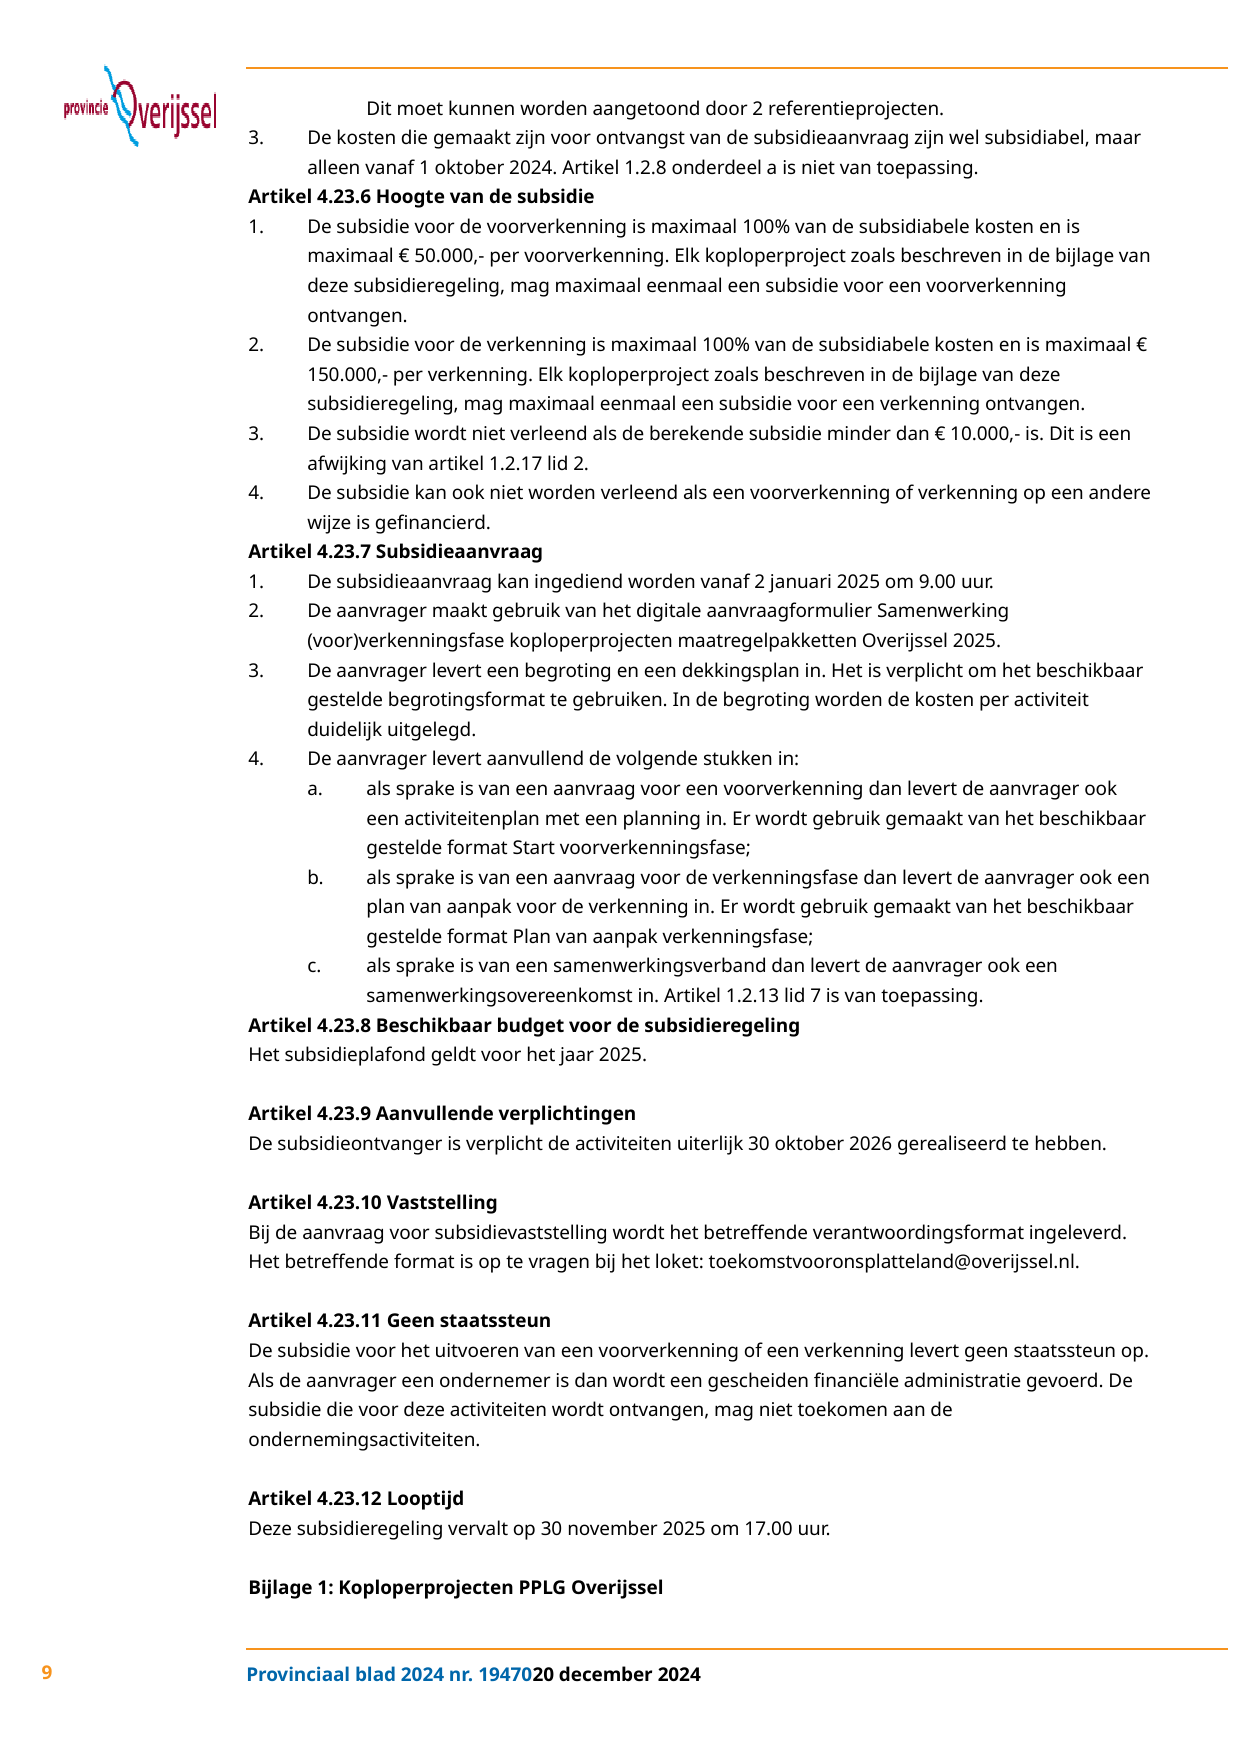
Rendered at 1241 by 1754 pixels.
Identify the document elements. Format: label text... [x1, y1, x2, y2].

text De subsidieontvanger is verplicht de activiteiten uiterlijk 30 oktober 2026 gerealiseerd te hebben. [248, 1130, 1152, 1156]
list De aanvrager maakt gebruik van het digitale aanvraagformulier Samenwerking (voor)verkenningsfase koploperprojecten maatregelpakketten Overijssel 2025. [248, 598, 1152, 653]
text Het subsidieplafond geldt voor het jaar 2025. [248, 1041, 1152, 1067]
list als sprake is van een aanvraag voor een voorverkenning dan levert de aanvrager ook een activiteitenplan met een planning in. Er wordt gebruik gemaakt van het beschikbaar gestelde format Start voorverkenningsfase; [307, 775, 1152, 860]
text Artikel 4.23.7 Subsidieaanvraag [248, 538, 1152, 564]
text Artikel 4.23.9 Aanvullende verplichtingen [248, 1101, 1152, 1126]
list als sprake is van een aanvraag voor de verkenningsfase dan levert de aanvrager ook een plan van aanpak voor de verkenning in. Er wordt gebruik gemaakt van het beschikbaar gestelde format Plan van aanpak verkenningsfase; [307, 864, 1152, 949]
list De aanvrager levert een begroting en een dekkingsplan in. Het is verplicht om het beschikbaar gestelde begrotingsformat te gebruiken. In de begroting worden de kosten per activiteit duidelijk uitgelegd. [248, 657, 1152, 742]
text Artikel 4.23.11 Geen staatssteun [248, 1308, 1152, 1333]
list De kosten die gemaakt zijn voor ontvangst van de subsidieaanvraag zijn wel subsidiabel, maar alleen vanaf 1 oktober 2024. Artikel 1.2.8 onderdeel a is niet van toepassing. [248, 124, 1152, 180]
text Artikel 4.23.8 Beschikbaar budget voor de subsidieregeling [248, 1012, 1152, 1038]
text Bijlage 1: Koploperprojecten PPLG Overijssel [248, 1574, 1152, 1600]
list De aanvrager levert aanvullend de volgende stukken in: [248, 746, 1152, 771]
list De subsidie voor de verkenning is maximaal 100% van de subsidiabele kosten en is maximaal € 150.000,- per verkenning. Elk koploperproject zoals beschreven in de bijlage van deze subsidieregeling, mag maximaal eenmaal een subsidie voor een verkenning ontvangen. [248, 331, 1152, 416]
text Artikel 4.23.12 Looptijd [248, 1485, 1152, 1511]
text Deze subsidieregeling vervalt op 30 november 2025 om 17.00 uur. [248, 1515, 1152, 1541]
list De subsidie voor de voorverkenning is maximaal 100% van de subsidiabele kosten en is maximaal € 50.000,- per voorverkenning. Elk koploperproject zoals beschreven in de bijlage van deze subsidieregeling, mag maximaal eenmaal een subsidie voor een voorverkenning ontvangen. [248, 213, 1152, 328]
text Artikel 4.23.6 Hoogte van de subsidie [248, 183, 1152, 209]
list De subsidie kan ook niet worden verleend als een voorverkenning of verkenning op een andere wijze is gefinancierd. [248, 479, 1152, 535]
text Artikel 4.23.10 Vaststelling [248, 1189, 1152, 1215]
list als sprake is van een samenwerkingsverband dan levert de aanvrager ook een samenwerkingsovereenkomst in. Artikel 1.2.13 lid 7 is van toepassing. [307, 953, 1152, 1008]
list Dit moet kunnen worden aangetoond door 2 referentieprojecten. [307, 95, 1152, 121]
picture [41, 47, 231, 172]
text De subsidie voor het uitvoeren van een voorverkenning of een verkenning levert geen staatssteun op. Als de aanvrager een ondernemer is dan wordt een gescheiden financiële administratie gevoerd. De subsidie die voor deze activiteiten wordt ontvangen, mag niet toekomen aan de ondernemingsactiviteiten. [248, 1337, 1152, 1452]
list De subsidie wordt niet verleend als de berekende subsidie minder dan € 10.000,- is. Dit is een afwijking van artikel 1.2.17 lid 2. [248, 420, 1152, 476]
list De subsidieaanvraag kan ingediend worden vanaf 2 januari 2025 om 9.00 uur. [248, 568, 1152, 594]
text Bij de aanvraag voor subsidievaststelling wordt het betreffende verantwoordingsformat ingeleverd. Het betreffende format is op te vragen bij het loket: toekomstvooronsplatteland@overijssel.nl. [248, 1219, 1152, 1274]
